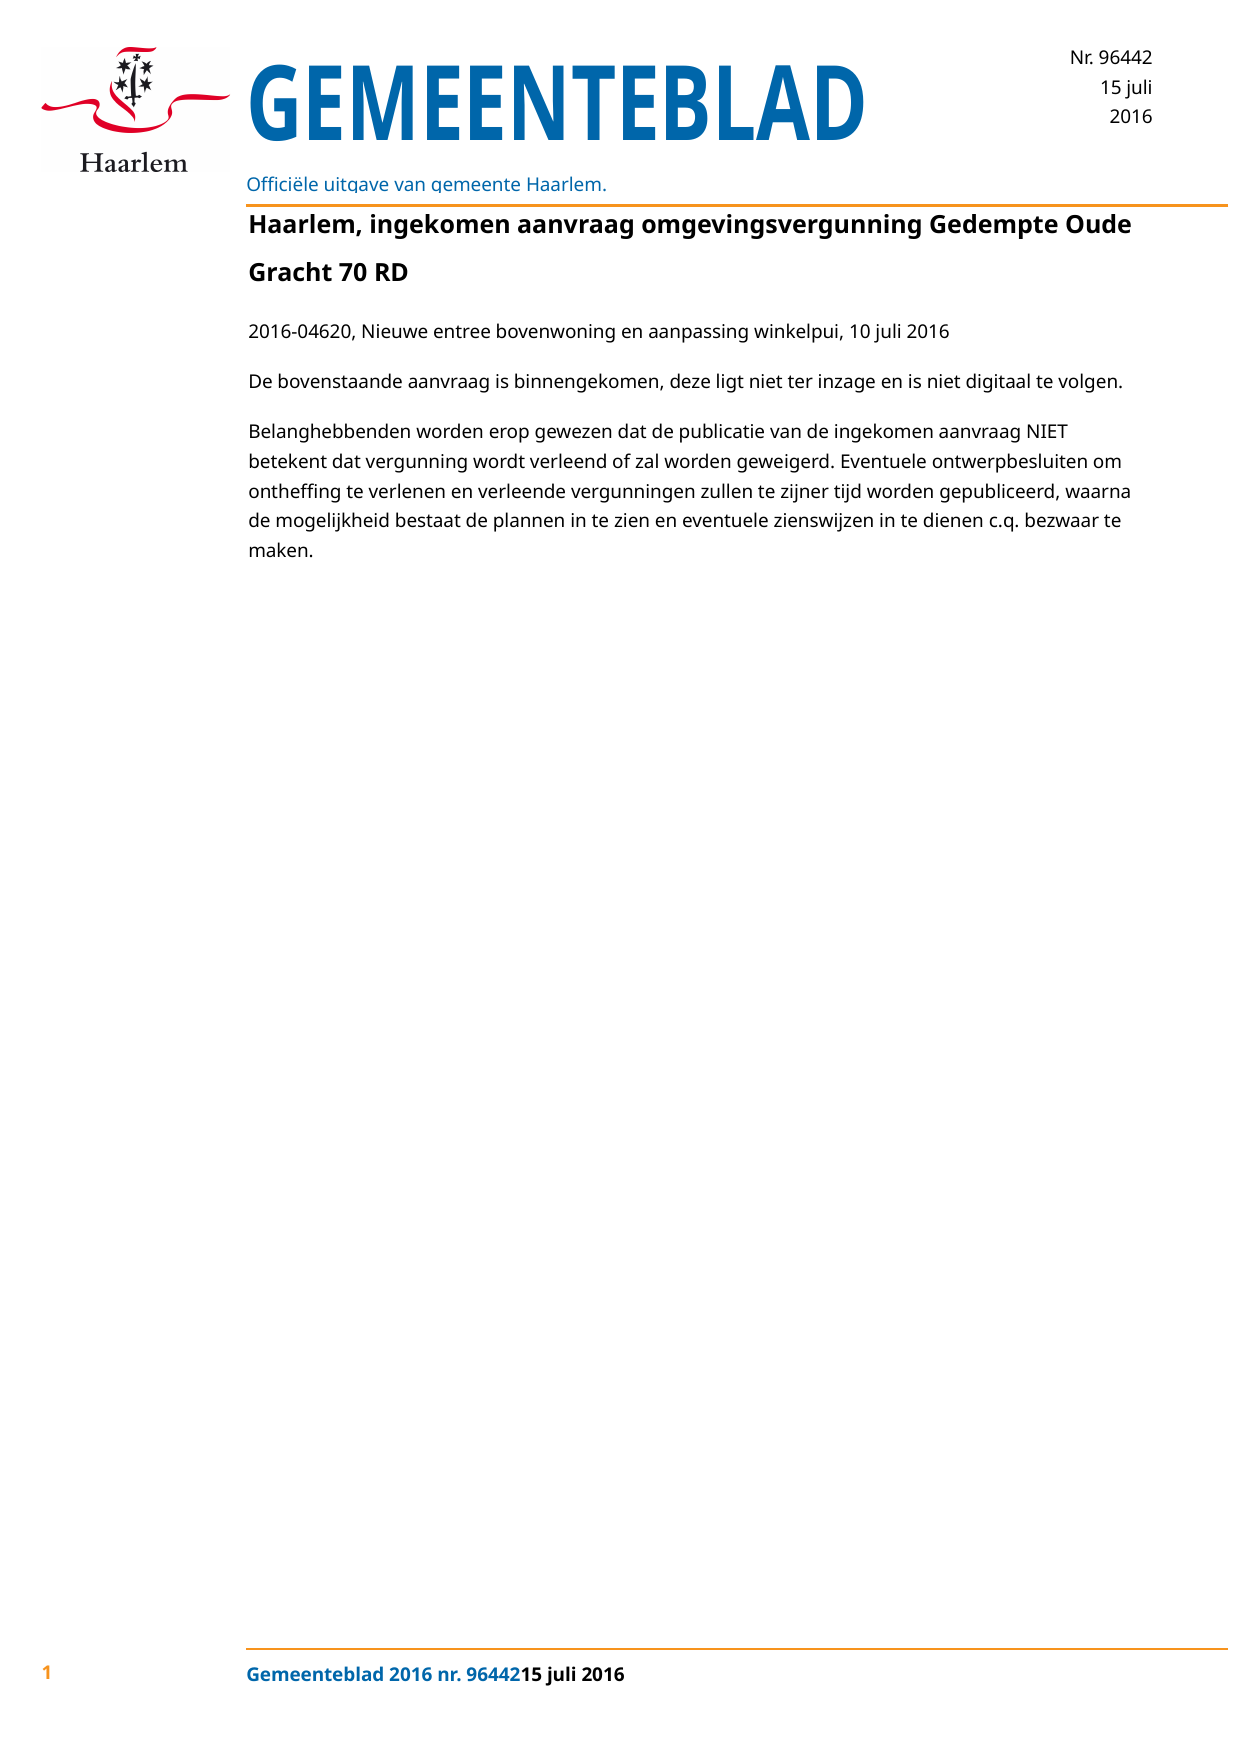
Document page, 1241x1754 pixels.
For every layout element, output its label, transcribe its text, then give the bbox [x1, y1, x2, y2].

picture [41, 47, 231, 172]
text Haarlem, ingekomen aanvraag omgevingsvergunning Gedempte Oude Gracht 70 RD [248, 207, 1152, 288]
text De bovenstaande aanvraag is binnengekomen, deze ligt niet ter inzage en is niet digitaal te volgen. [248, 368, 1152, 394]
text 2016-04620, Nieuwe entree bovenwoning en aanpassing winkelpui, 10 juli 2016 [248, 318, 1152, 344]
text Belanghebbenden worden erop gewezen dat de publicatie van de ingekomen aanvraag NIET betekent dat vergunning wordt verleend of zal worden geweigerd. Eventuele ontwerpbesluiten om ontheffing te verlenen en verleende vergunningen zullen te zijner tijd worden gepubliceerd, waarna de mogelijkheid bestaat de plannen in te zien en eventuele zienswijzen in te dienen c.q. bezwaar te maken. [248, 419, 1152, 563]
